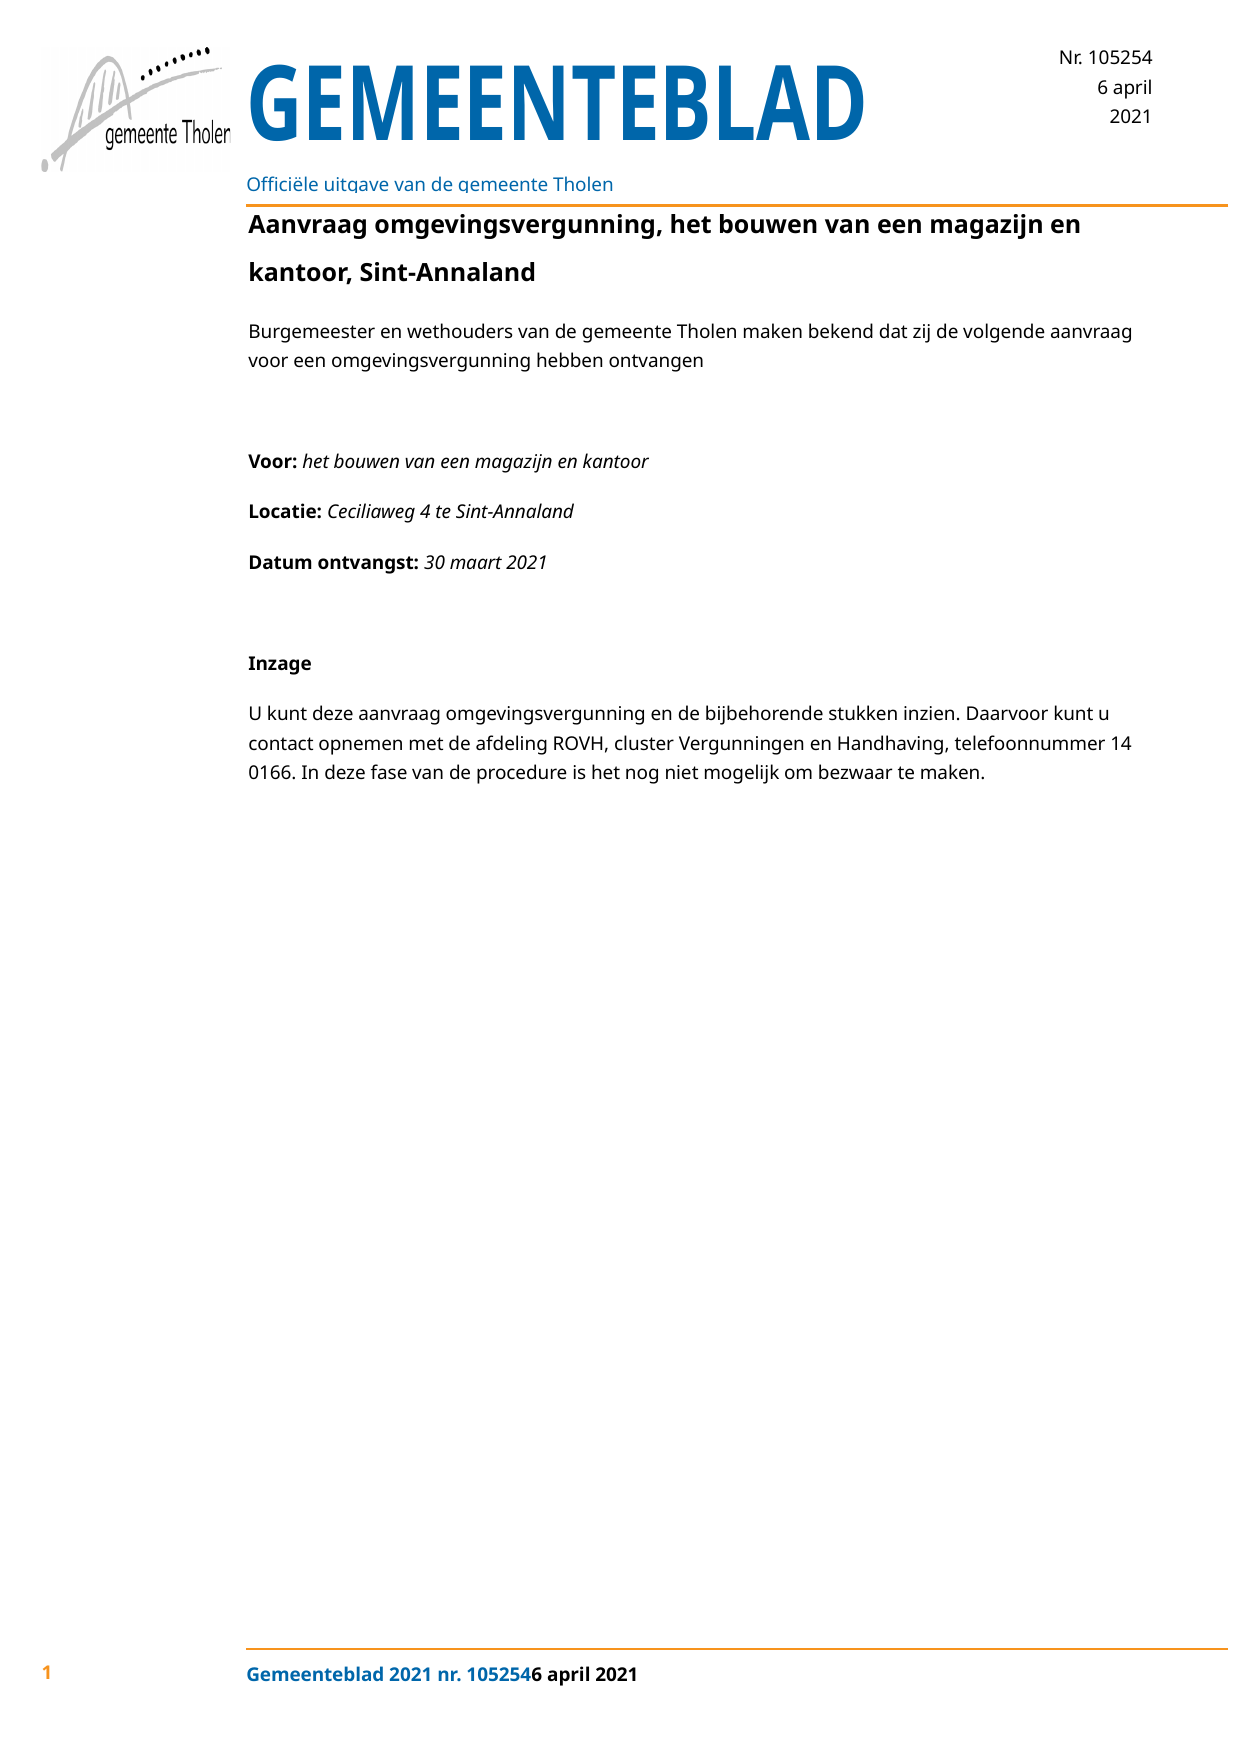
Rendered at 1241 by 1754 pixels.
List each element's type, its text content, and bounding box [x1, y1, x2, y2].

text Datum ontvangst: 30 maart 2021 [248, 549, 1152, 575]
text Aanvraag omgevingsvergunning, het bouwen van een magazijn en kantoor, Sint-Annaland [248, 207, 1152, 288]
picture [41, 47, 231, 172]
text U kunt deze aanvraag omgevingsvergunning en de bijbehorende stukken inzien. Daarvoor kunt u contact opnemen met de afdeling ROVH, cluster Vergunningen en Handhaving, telefoonnummer 14 0166. In deze fase van de procedure is het nog niet mogelijk om bezwaar te maken. [248, 700, 1152, 785]
text Inzage [248, 650, 1152, 676]
text Burgemeester en wethouders van de gemeente Tholen maken bekend dat zij de volgende aanvraag voor een omgevingsvergunning hebben ontvangen [248, 318, 1152, 373]
text Locatie: Ceciliaweg 4 te Sint-Annaland [248, 499, 1152, 524]
text Voor: het bouwen van een magazijn en kantoor [248, 448, 1152, 474]
